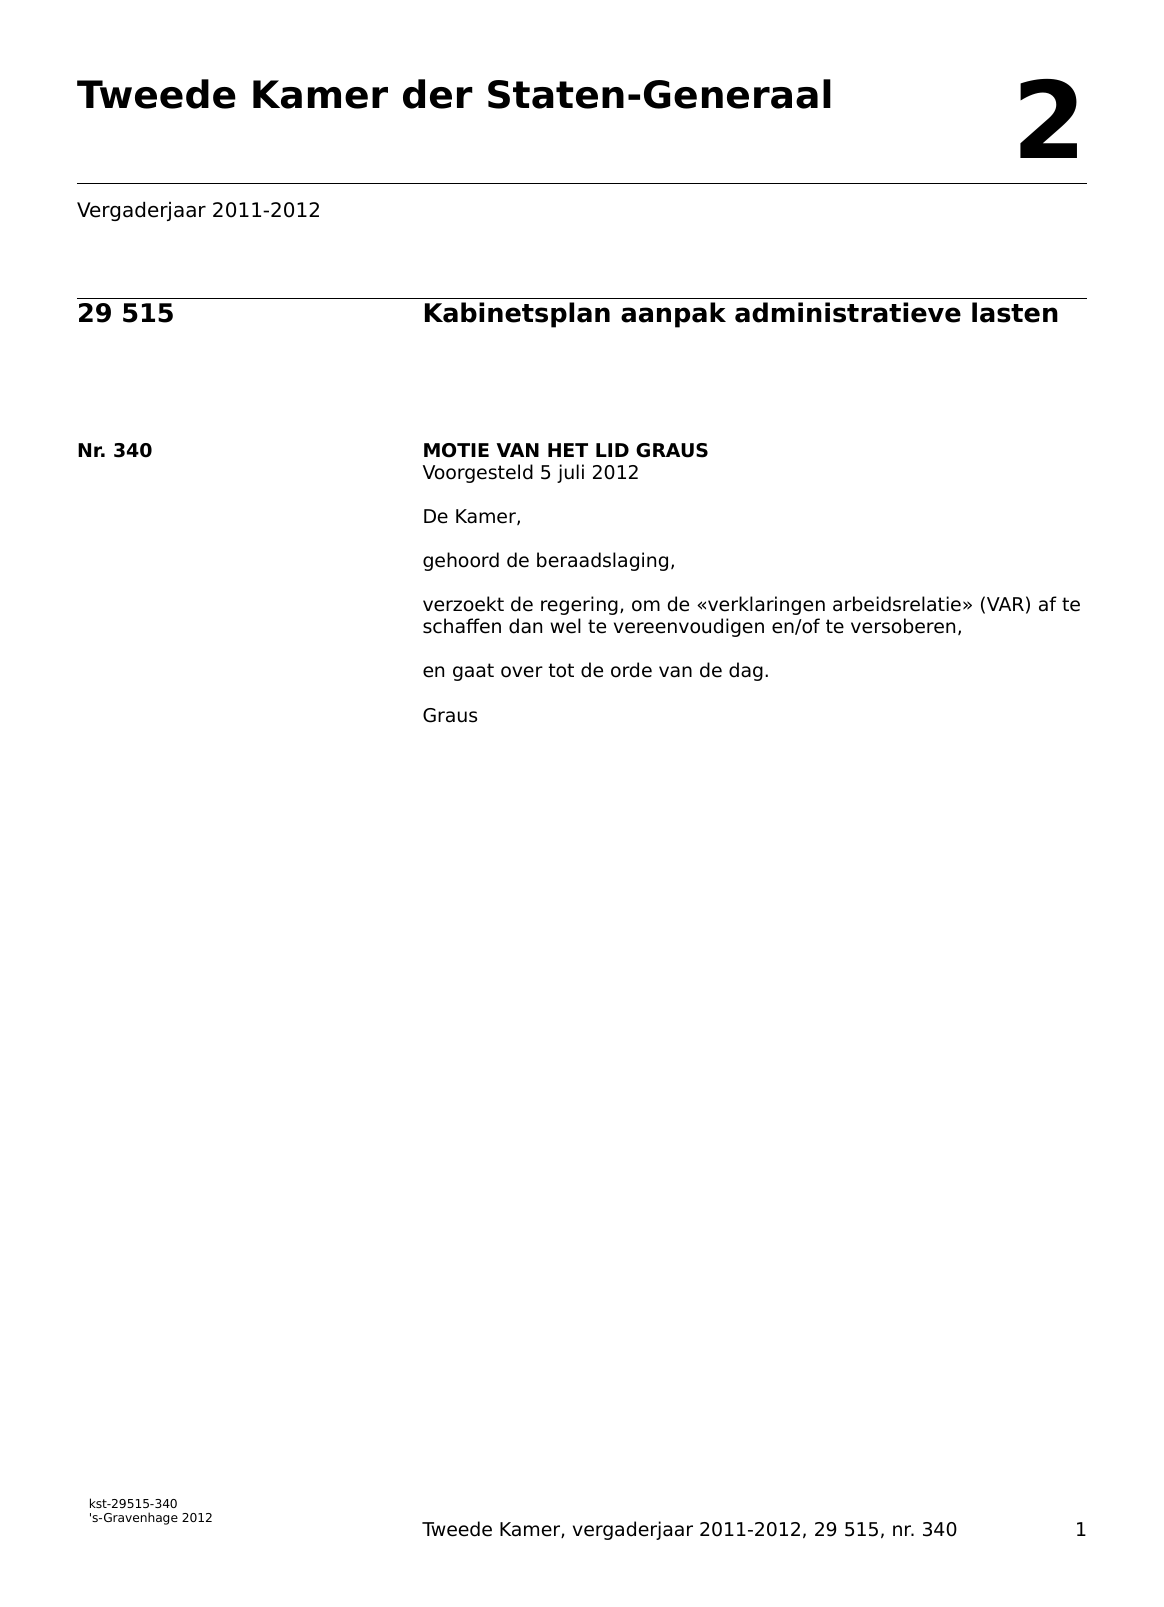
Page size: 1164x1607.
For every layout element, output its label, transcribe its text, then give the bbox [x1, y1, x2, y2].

table_header Tweede Kamer der Staten-Generaal [77, 59, 886, 183]
text 's-Gravenhage 2012 [88, 1511, 323, 1525]
text De Kamer, [422, 506, 1087, 528]
subtitle 29 515 Kabinetsplan aanpak administratieve lasten [77, 299, 1087, 329]
text kst-29515-340 [88, 1497, 323, 1511]
text en gaat over tot de orde van de dag. [422, 660, 1087, 682]
table_header 2 [886, 59, 1087, 183]
text Voorgesteld 5 juli 2012 [422, 462, 1087, 484]
text gehoord de beraadslaging, [422, 550, 1087, 572]
text Graus [422, 704, 1087, 726]
text verzoekt de regering, om de «verklaringen arbeidsrelatie» (VAR) af te schaffen dan wel te vereenvoudigen en/of te versoberen, [422, 594, 1087, 638]
table_cell Vergaderjaar 2011-2012 [77, 184, 1087, 298]
subtitle Nr. 340 MOTIE VAN HET LID GRAUS [77, 440, 1087, 462]
